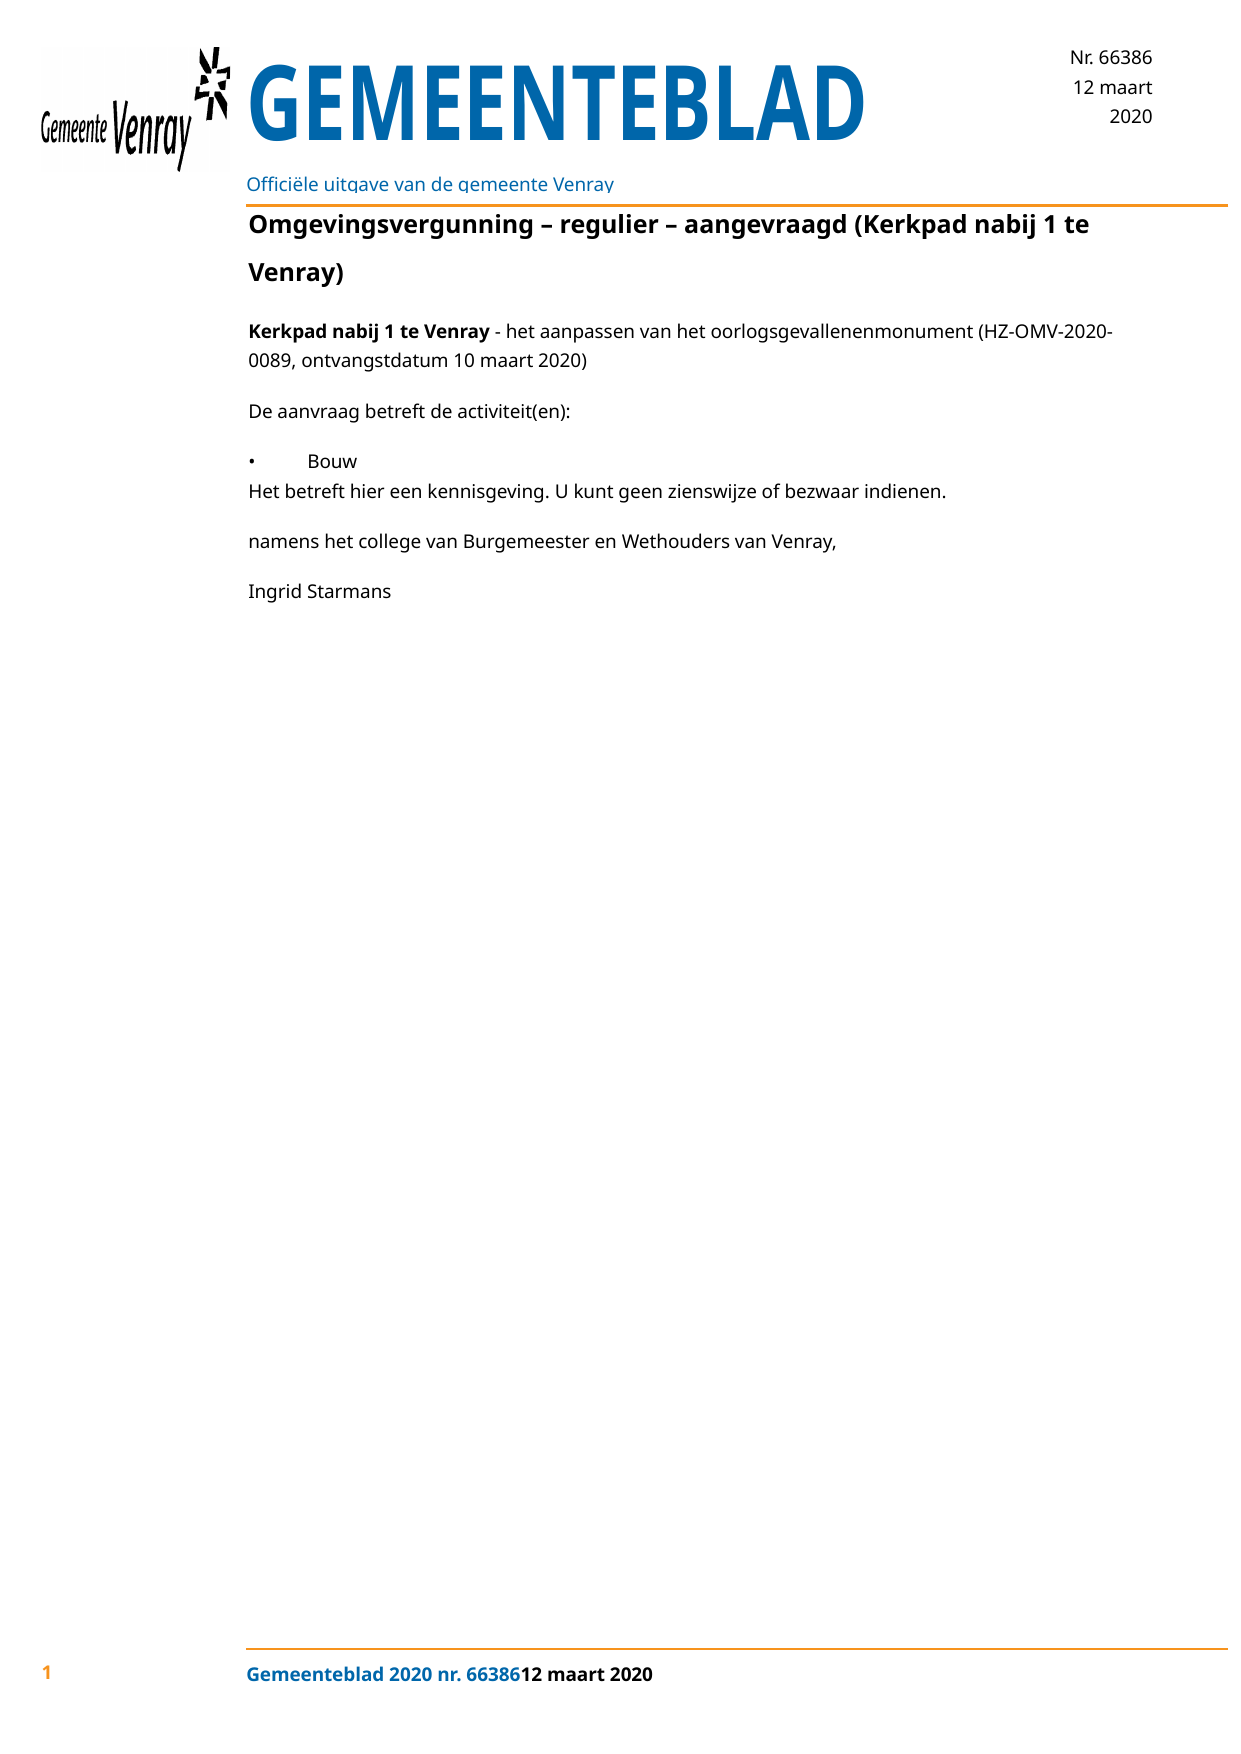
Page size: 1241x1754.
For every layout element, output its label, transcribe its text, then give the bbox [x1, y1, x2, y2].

text namens het college van Burgemeester en Wethouders van Venray, [248, 528, 1152, 554]
text Omgevingsvergunning – regulier – aangevraagd (Kerkpad nabij 1 te Venray) [248, 207, 1152, 288]
picture [41, 47, 231, 172]
list Bouw [248, 448, 1152, 474]
text Kerkpad nabij 1 te Venray - het aanpassen van het oorlogsgevallenenmonument (HZ-OMV-2020-0089, ontvangstdatum 10 maart 2020) [248, 318, 1152, 373]
text De aanvraag betreft de activiteit(en): [248, 398, 1152, 424]
text Ingrid Starmans [248, 579, 1152, 604]
text Het betreft hier een kennisgeving. U kunt geen zienswijze of bezwaar indienen. [248, 478, 1152, 504]
